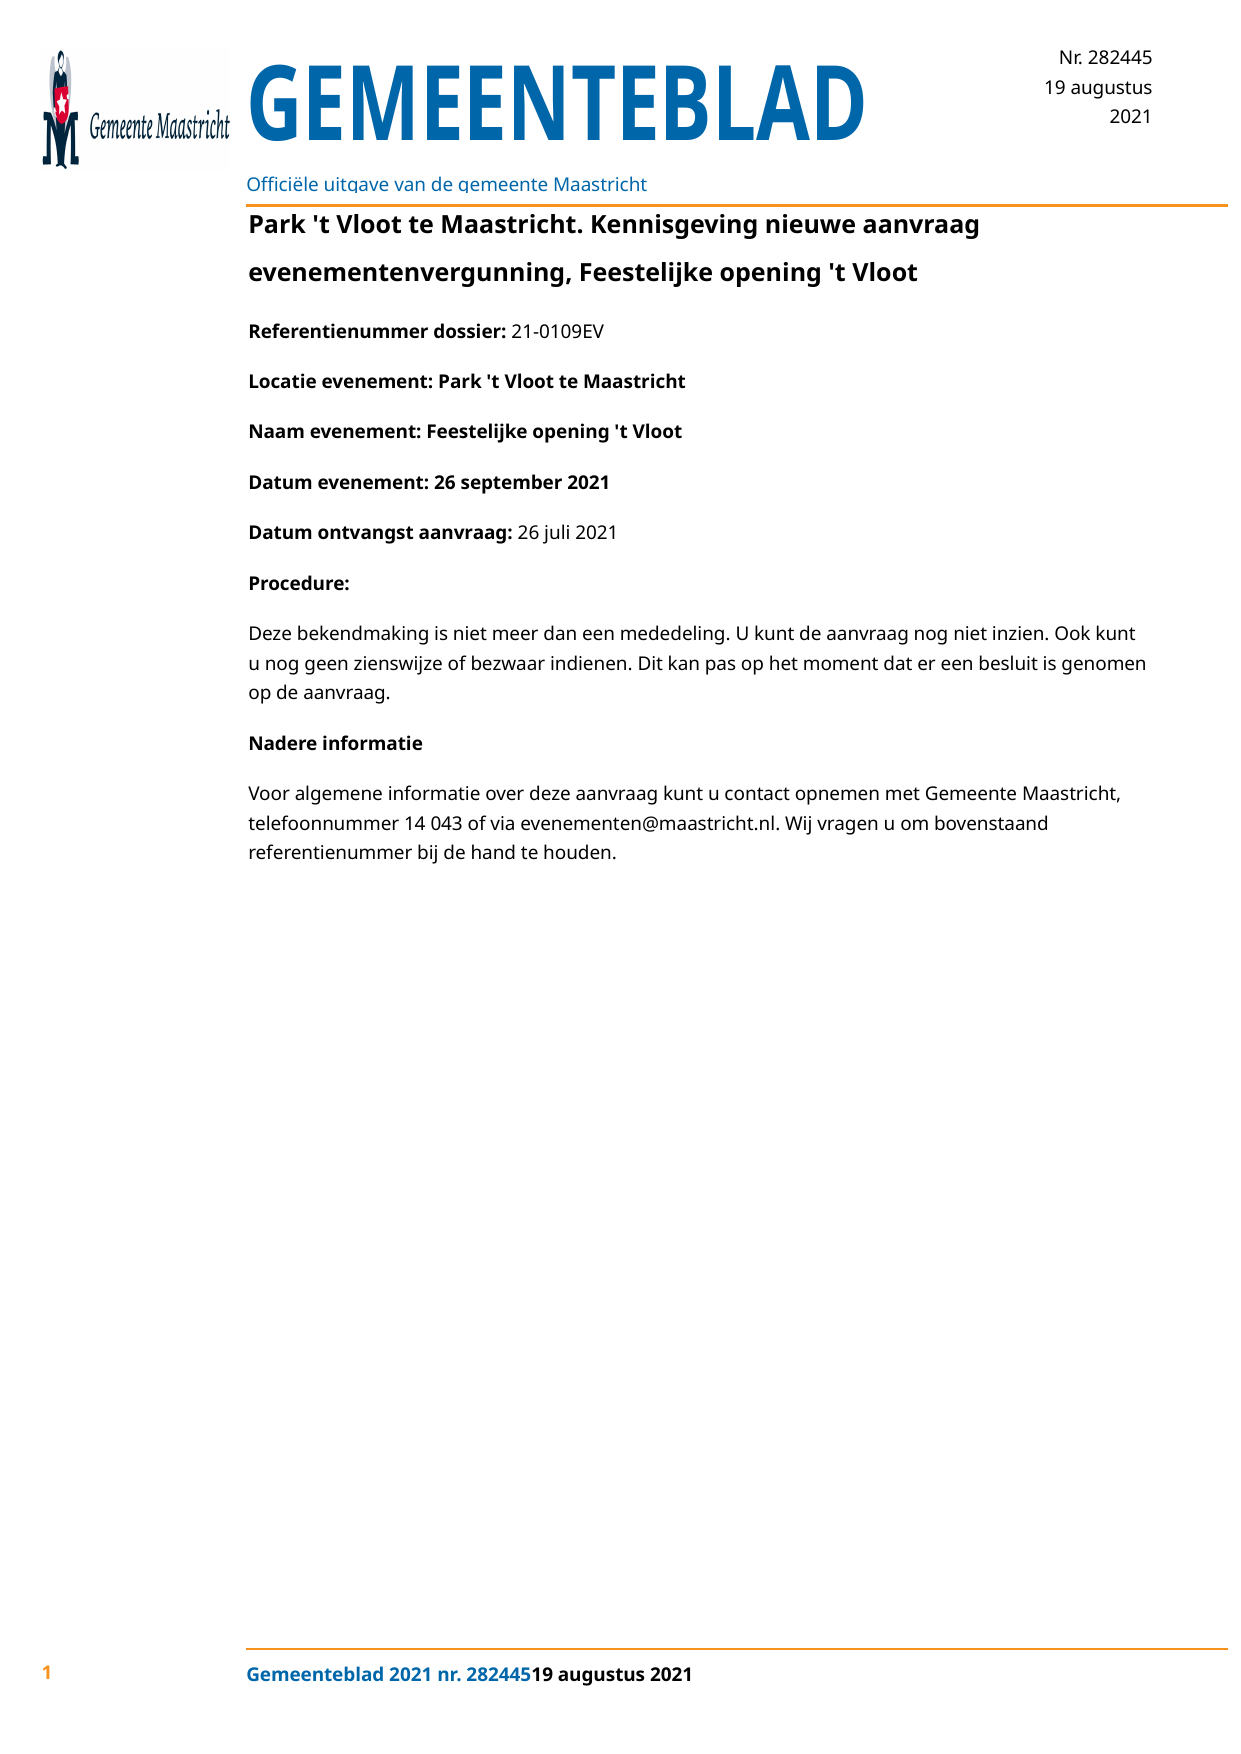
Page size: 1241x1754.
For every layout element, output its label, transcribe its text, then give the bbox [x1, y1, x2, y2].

text Park 't Vloot te Maastricht. Kennisgeving nieuwe aanvraag evenementenvergunning, Feestelijke opening 't Vloot [248, 207, 1152, 288]
text Locatie evenement: Park 't Vloot te Maastricht [248, 368, 1152, 394]
text Datum ontvangst aanvraag: 26 juli 2021 [248, 519, 1152, 545]
text Datum evenement: 26 september 2021 [248, 469, 1152, 495]
text Referentienummer dossier: 21-0109EV [248, 318, 1152, 344]
picture [41, 47, 231, 172]
text Voor algemene informatie over deze aanvraag kunt u contact opnemen met Gemeente Maastricht, telefoonnummer 14 043 of via evenementen@maastricht.nl. Wij vragen u om bovenstaand referentienummer bij de hand te houden. [248, 780, 1152, 865]
text Naam evenement: Feestelijke opening 't Vloot [248, 419, 1152, 444]
text Procedure: [248, 570, 1152, 596]
text Deze bekendmaking is niet meer dan een mededeling. U kunt de aanvraag nog niet inzien. Ook kunt u nog geen zienswijze of bezwaar indienen. Dit kan pas op het moment dat er een besluit is genomen op de aanvraag. [248, 620, 1152, 705]
text Nadere informatie [248, 730, 1152, 756]
